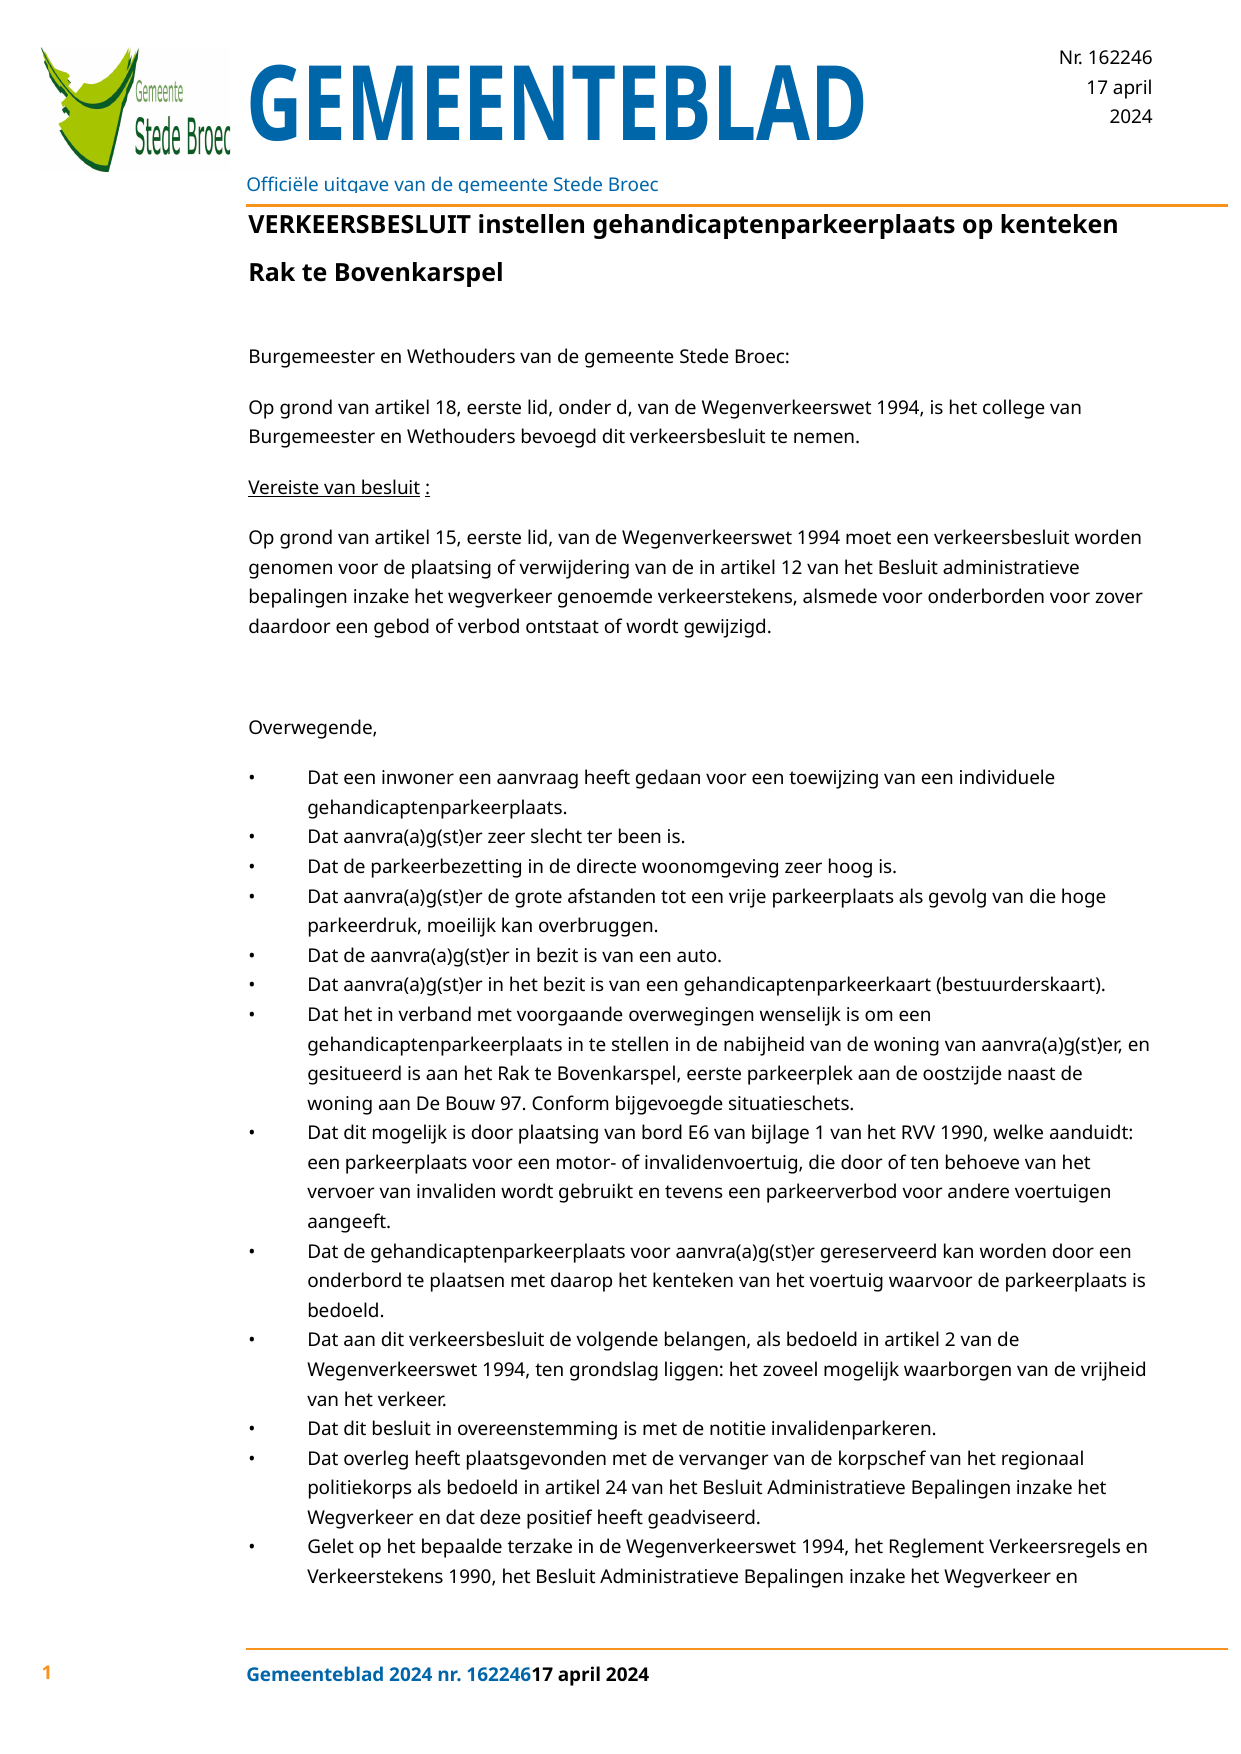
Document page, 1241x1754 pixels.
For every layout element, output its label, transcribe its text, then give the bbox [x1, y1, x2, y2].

text Op grond van artikel 15, eerste lid, van de Wegenverkeerswet 1994 moet een verkeersbesluit worden genomen voor de plaatsing of verwijdering van de in artikel 12 van het Besluit administratieve bepalingen inzake het wegverkeer genoemde verkeerstekens, alsmede voor onderborden voor zover daardoor een gebod of verbod ontstaat of wordt gewijzigd. [248, 524, 1152, 639]
text Vereiste van besluit : [248, 474, 1152, 500]
text Burgemeester en Wethouders van de gemeente Stede Broec: [248, 344, 1152, 369]
list Dat overleg heeft plaatsgevonden met de vervanger van de korpschef van het regionaal politiekorps als bedoeld in artikel 24 van het Besluit Administratieve Bepalingen inzake het Wegverkeer en dat deze positief heeft geadviseerd. [248, 1445, 1152, 1530]
list Dat een inwoner een aanvraag heeft gedaan voor een toewijzing van een individuele gehandicaptenparkeerplaats. [248, 764, 1152, 820]
list Dat dit mogelijk is door plaatsing van bord E6 van bijlage 1 van het RVV 1990, welke aanduidt: een parkeerplaats voor een motor- of invalidenvoertuig, die door of ten behoeve van het vervoer van invaliden wordt gebruikt en tevens een parkeerverbod voor andere voertuigen aangeeft. [248, 1119, 1152, 1234]
picture [41, 47, 231, 172]
list Dat aanvra(a)g(st)er zeer slecht ter been is. [248, 824, 1152, 849]
list Gelet op het bepaalde terzake in de Wegenverkeerswet 1994, het Reglement Verkeersregels en Verkeerstekens 1990, het Besluit Administratieve Bepalingen inzake het Wegverkeer en [248, 1534, 1152, 1589]
text VERKEERSBESLUIT instellen gehandicaptenparkeerplaats op kenteken Rak te Bovenkarspel [248, 207, 1152, 288]
list Dat dit besluit in overeenstemming is met de notitie invalidenparkeren. [248, 1415, 1152, 1441]
list Dat het in verband met voorgaande overwegingen wenselijk is om een gehandicaptenparkeerplaats in te stellen in de nabijheid van de woning van aanvra(a)g(st)er, en gesitueerd is aan het Rak te Bovenkarspel, eerste parkeerplek aan de oostzijde naast de woning aan De Bouw 97. Conform bijgevoegde situatieschets. [248, 1001, 1152, 1116]
list Dat de aanvra(a)g(st)er in bezit is van een auto. [248, 942, 1152, 968]
text Overwegende, [248, 714, 1152, 740]
list Dat aanvra(a)g(st)er in het bezit is van een gehandicaptenparkeerkaart (bestuurderskaart). [248, 972, 1152, 997]
text Op grond van artikel 18, eerste lid, onder d, van de Wegenverkeerswet 1994, is het college van Burgemeester en Wethouders bevoegd dit verkeersbesluit te nemen. [248, 394, 1152, 449]
list Dat aanvra(a)g(st)er de grote afstanden tot een vrije parkeerplaats als gevolg van die hoge parkeerdruk, moeilijk kan overbruggen. [248, 883, 1152, 938]
list Dat de parkeerbezetting in de directe woonomgeving zeer hoog is. [248, 853, 1152, 879]
list Dat aan dit verkeersbesluit de volgende belangen, als bedoeld in artikel 2 van de Wegenverkeerswet 1994, ten grondslag liggen: het zoveel mogelijk waarborgen van de vrijheid van het verkeer. [248, 1327, 1152, 1411]
list Dat de gehandicaptenparkeerplaats voor aanvra(a)g(st)er gereserveerd kan worden door een onderbord te plaatsen met daarop het kenteken van het voertuig waarvoor de parkeerplaats is bedoeld. [248, 1238, 1152, 1323]
